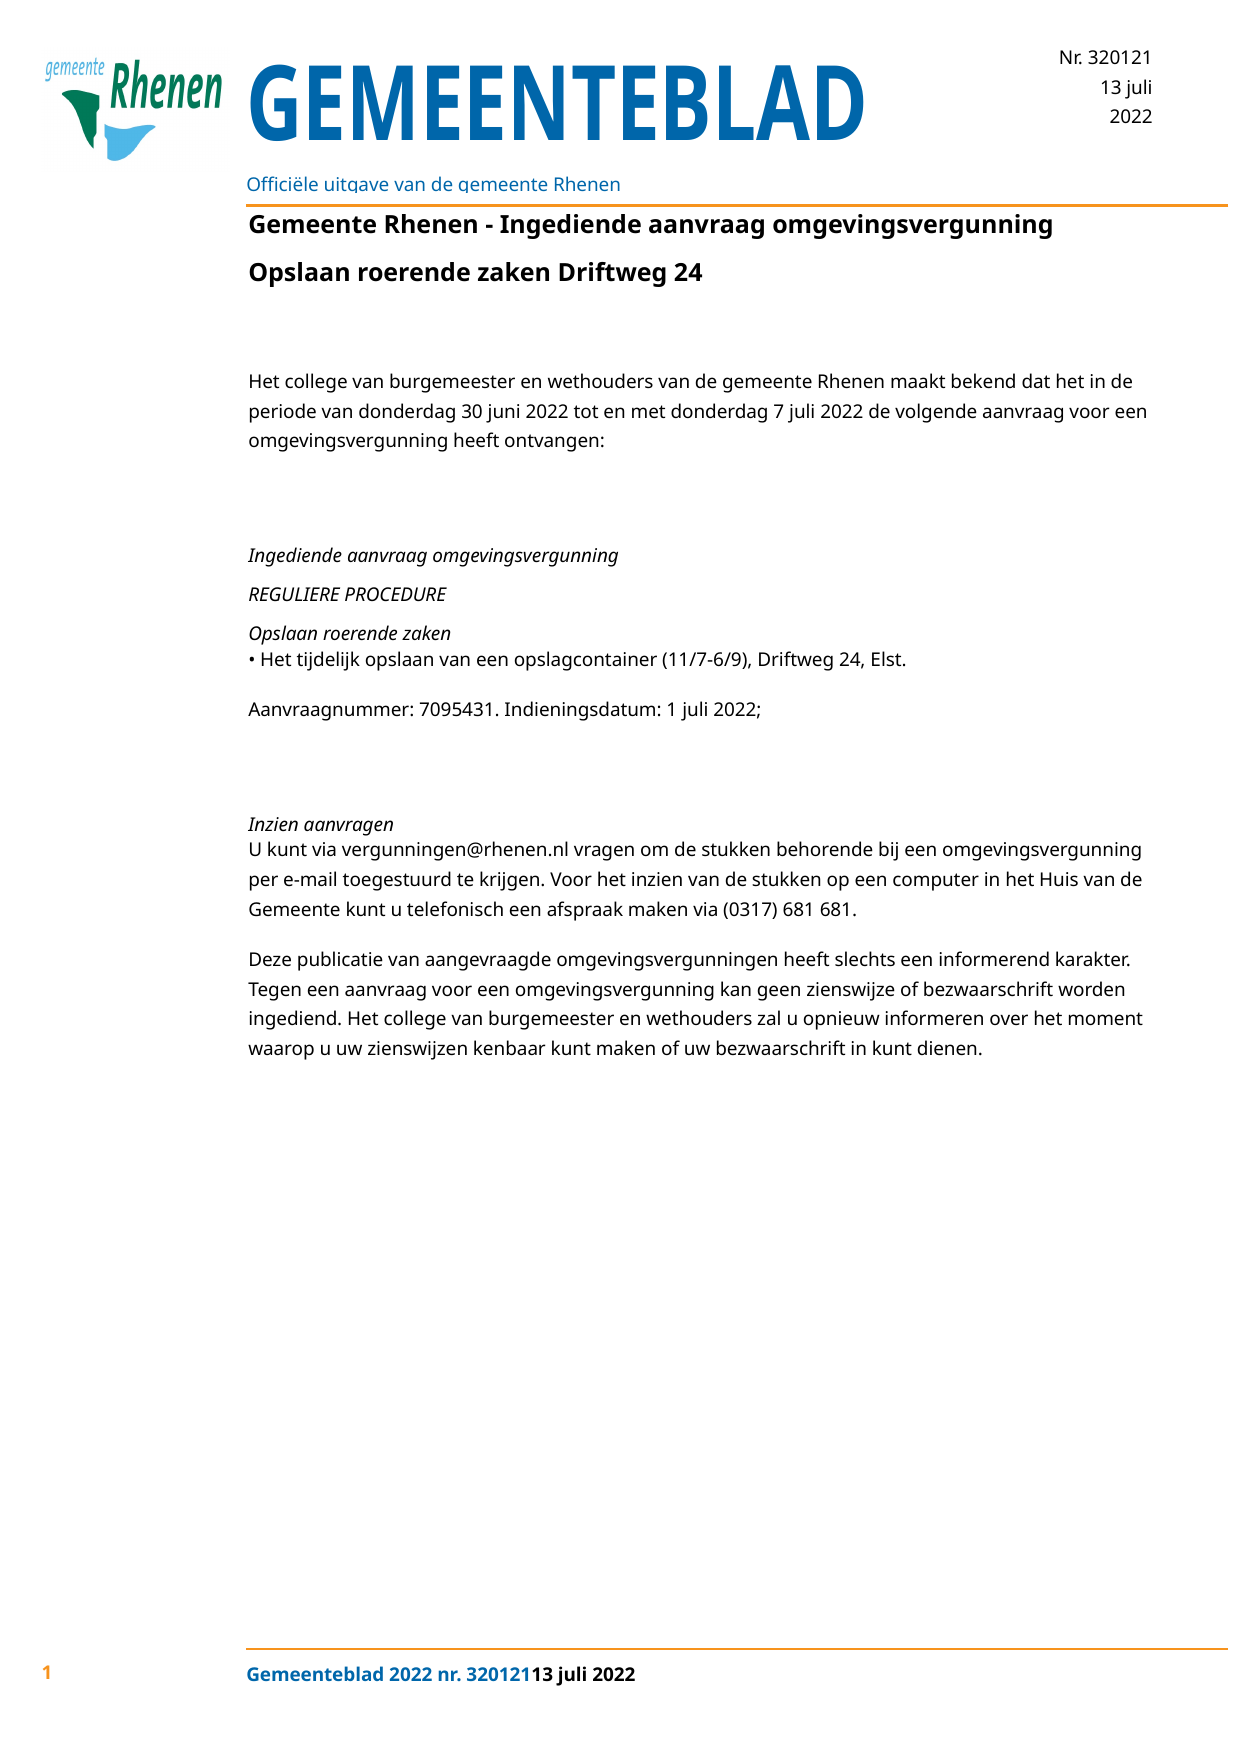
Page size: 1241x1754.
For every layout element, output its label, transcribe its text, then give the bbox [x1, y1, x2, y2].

text • Het tijdelijk opslaan van een opslagcontainer (11/7-6/9), Driftweg 24, Elst. [248, 646, 1152, 672]
picture [41, 47, 231, 172]
text Inzien aanvragen [248, 811, 1152, 837]
text U kunt via vergunningen@rhenen.nl vragen om de stukken behorende bij een omgevingsvergunning per e-mail toegestuurd te krijgen. Voor het inzien van de stukken op een computer in het Huis van de Gemeente kunt u telefonisch een afspraak maken via (0317) 681 681. [248, 837, 1152, 922]
text Gemeente Rhenen - Ingediende aanvraag omgevingsvergunning Opslaan roerende zaken Driftweg 24 [248, 207, 1152, 288]
text Ingediende aanvraag omgevingsvergunning [248, 542, 1152, 568]
text REGULIERE PROCEDURE [248, 581, 1152, 607]
text Opslaan roerende zaken [248, 620, 1152, 646]
text Deze publicatie van aangevraagde omgevingsvergunningen heeft slechts een informerend karakter. Tegen een aanvraag voor een omgevingsvergunning kan geen zienswijze of bezwaarschrift worden ingediend. Het college van burgemeester en wethouders zal u opnieuw informeren over het moment waarop u uw zienswijzen kenbaar kunt maken of uw bezwaarschrift in kunt dienen. [248, 946, 1152, 1061]
text Het college van burgemeester en wethouders van de gemeente Rhenen maakt bekend dat het in de periode van donderdag 30 juni 2022 tot en met donderdag 7 juli 2022 de volgende aanvraag voor een omgevingsvergunning heeft ontvangen: [248, 368, 1152, 453]
text Aanvraagnummer: 7095431. Indieningsdatum: 1 juli 2022; [248, 697, 1152, 722]
